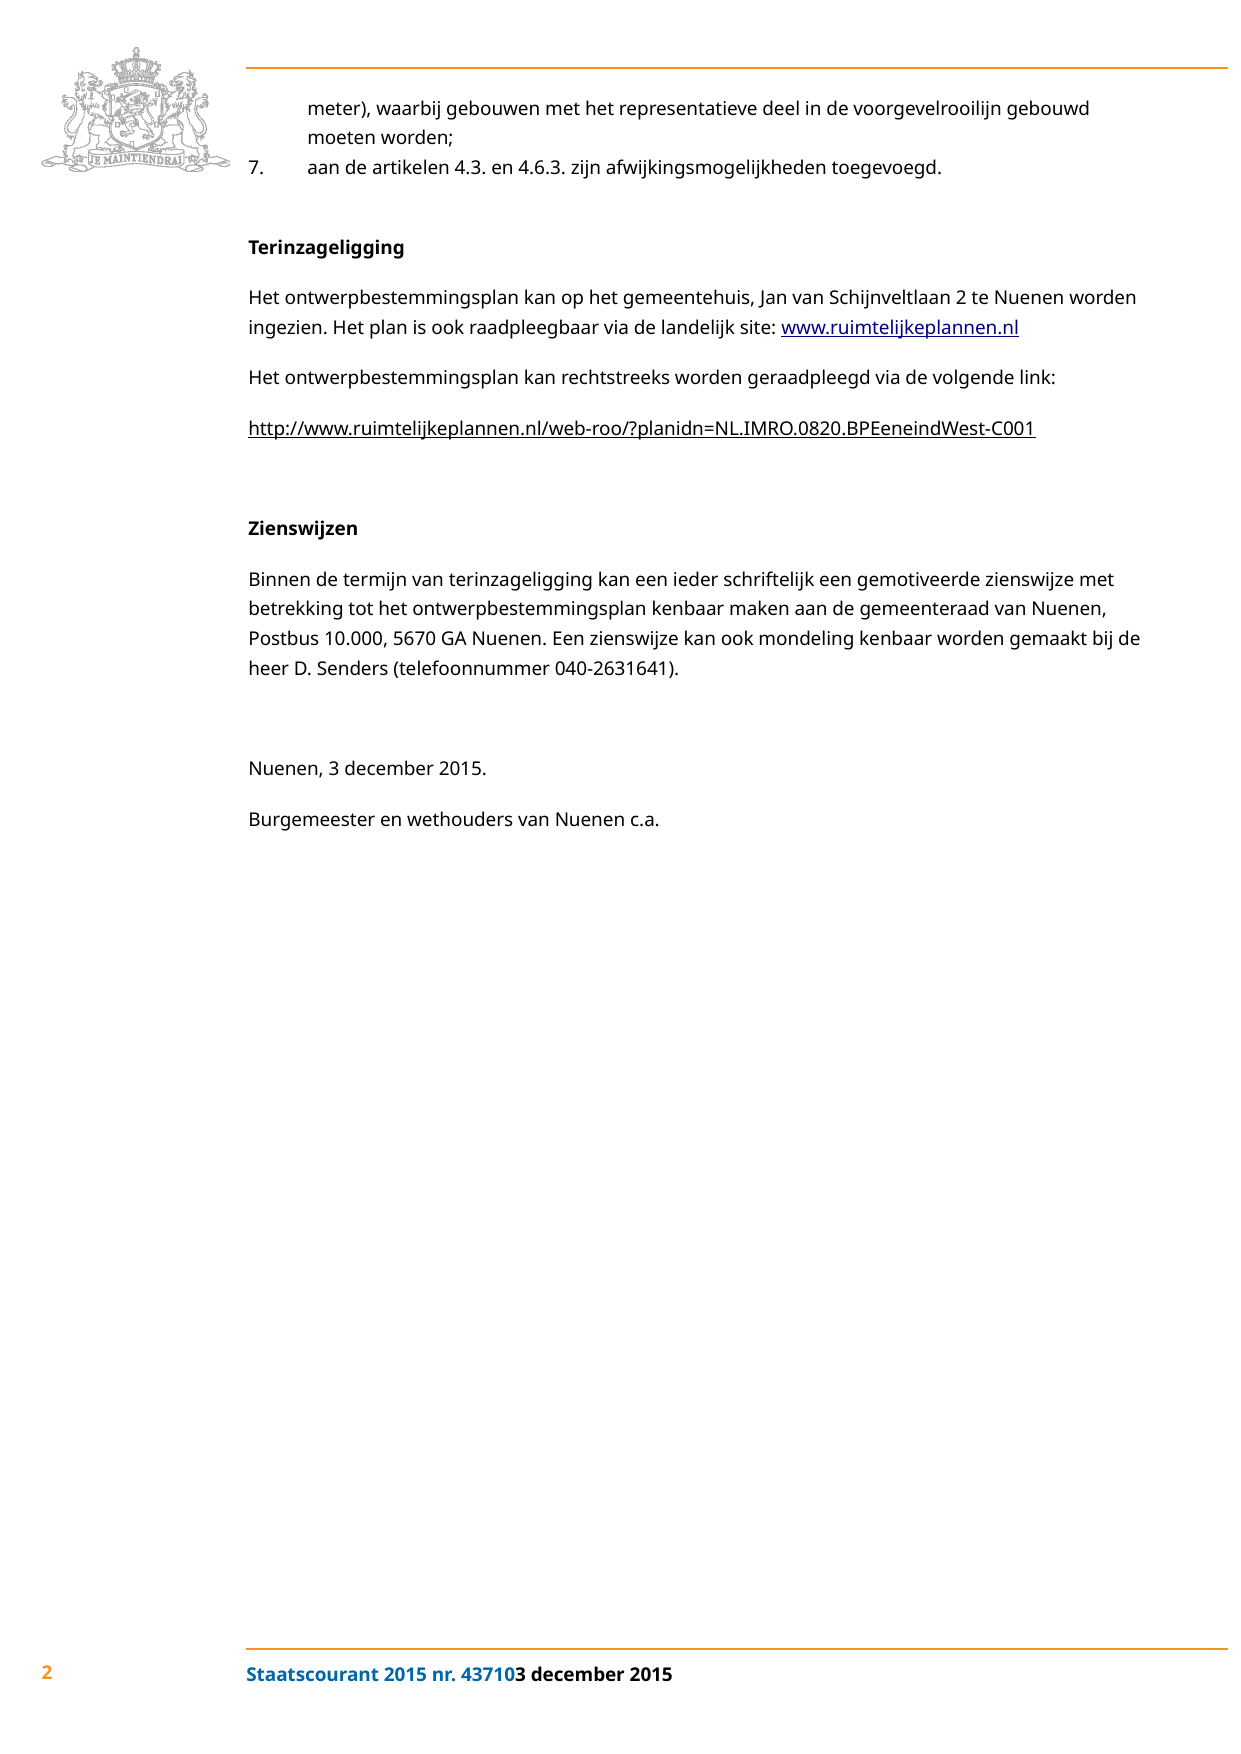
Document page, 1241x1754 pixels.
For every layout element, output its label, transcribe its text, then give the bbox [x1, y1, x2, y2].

text Terinzageligging [248, 234, 1152, 260]
list aan de artikelen 4.3. en 4.6.3. zijn afwijkingsmogelijkheden toegevoegd. [248, 154, 1152, 180]
list meter), waarbij gebouwen met het representatieve deel in de voorgevelrooilijn gebouwd moeten worden; [248, 95, 1152, 150]
text Het ontwerpbestemmingsplan kan op het gemeentehuis, Jan van Schijnveltlaan 2 te Nuenen worden ingezien. Het plan is ook raadpleegbaar via de landelijk site: www.ruimtelijkeplannen.nl [248, 284, 1152, 340]
text http://www.ruimtelijkeplannen.nl/web-roo/?planidn=NL.IMRO.0820.BPEeneindWest-C001 [248, 415, 1152, 441]
text Binnen de termijn van terinzageligging kan een ieder schriftelijk een gemotiveerde zienswijze met betrekking tot het ontwerpbestemmingsplan kenbaar maken aan de gemeenteraad van Nuenen, Postbus 10.000, 5670 GA Nuenen. Een zienswijze kan ook mondeling kenbaar worden gemaakt bij de heer D. Senders (telefoonnummer 040-2631641). [248, 566, 1152, 681]
text Burgemeester en wethouders van Nuenen c.a. [248, 806, 1152, 832]
text Het ontwerpbestemmingsplan kan rechtstreeks worden geraadpleegd via de volgende link: [248, 364, 1152, 390]
text Zienswijzen [248, 516, 1152, 541]
picture [41, 47, 231, 172]
text Nuenen, 3 december 2015. [248, 756, 1152, 781]
